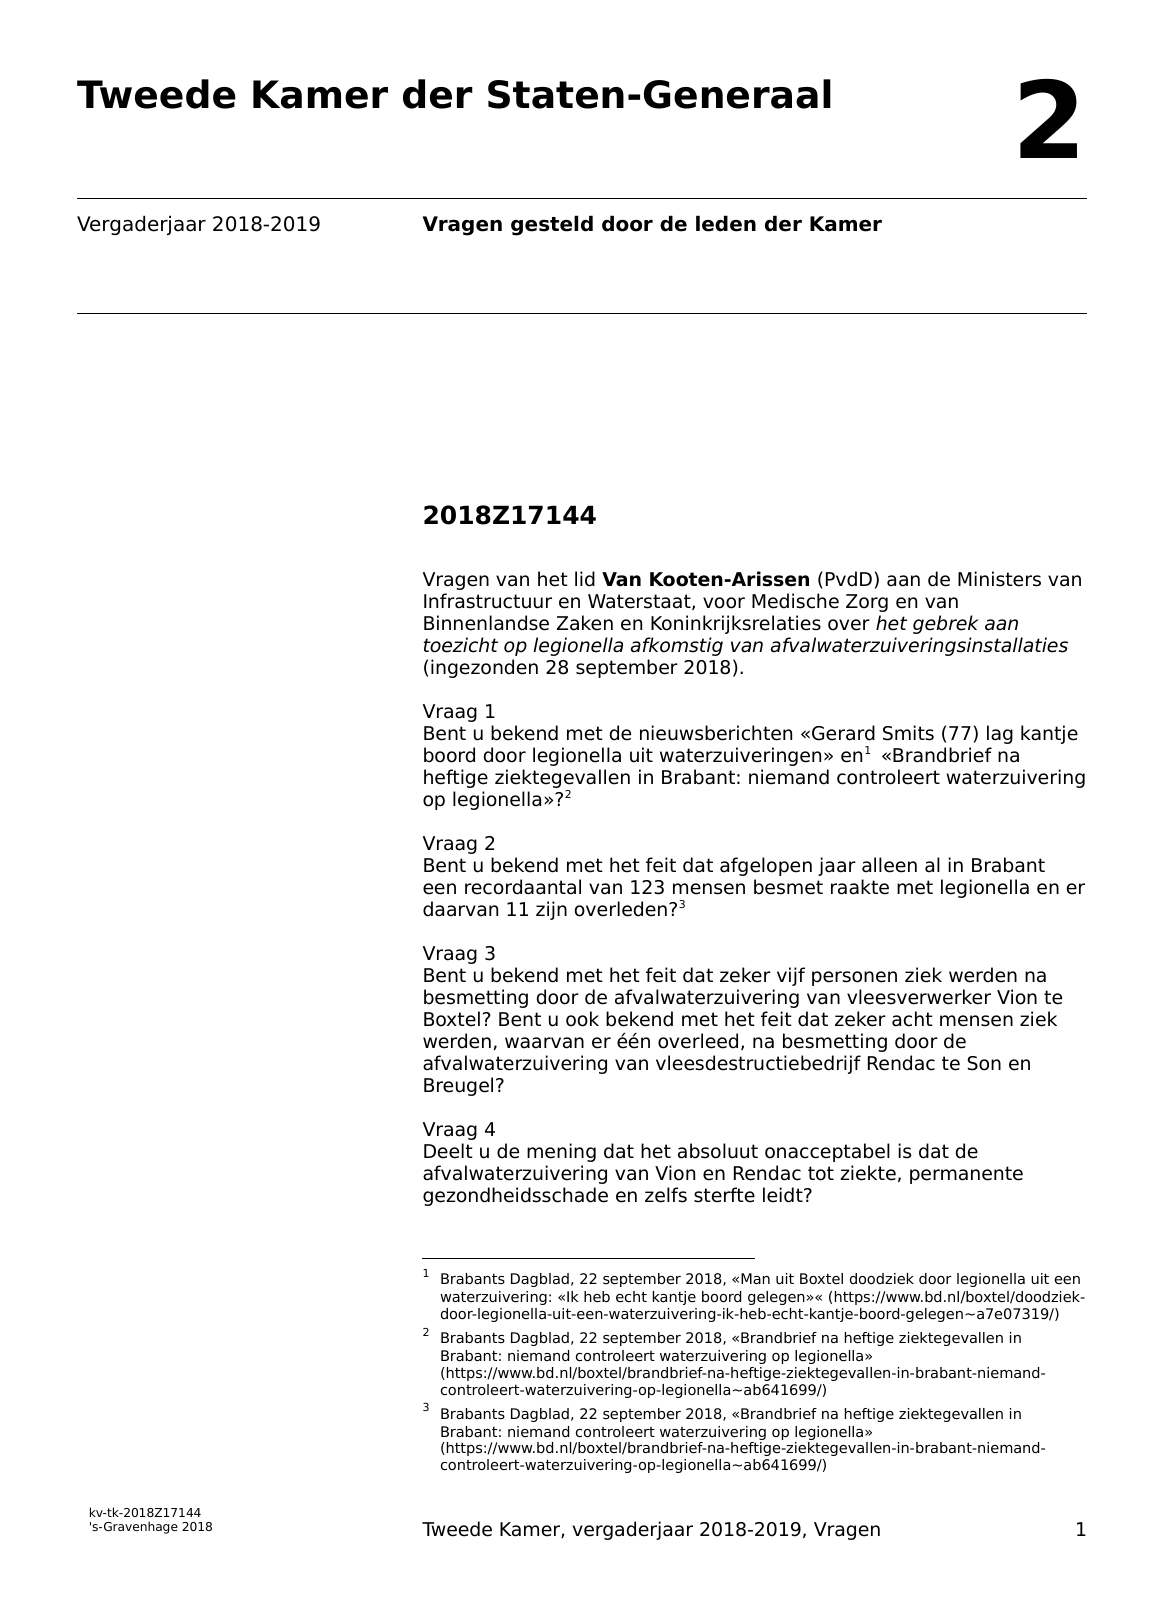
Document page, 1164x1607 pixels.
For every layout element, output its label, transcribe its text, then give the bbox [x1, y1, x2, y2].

text Vraag 1 [422, 701, 1087, 723]
text kv-tk-2018Z17144 [88, 1506, 323, 1520]
text Brabants Dagblad, 22 september 2018, «Brandbrief na heftige ziektegevallen in Brabant: niemand controleert waterzuivering op legionella» (https://www.bd.nl/boxtel/brandbrief-na-heftige-ziektegevallen-in-brabant-niemand-controleert-waterzuivering-op-legionella~ab641699/) [422, 1402, 1087, 1474]
text Vraag 4 [422, 1119, 1087, 1141]
text Bent u bekend met de nieuwsberichten «Gerard Smits (77) lag kantje boord door legionella uit waterzuiveringen» en «Brandbrief na heftige ziektegevallen in Brabant: niemand controleert waterzuivering op legionella»? [422, 723, 1087, 811]
text 2018Z17144 [422, 501, 1087, 531]
table_header Tweede Kamer der Staten-Generaal [77, 59, 886, 198]
text Vragen van het lid Van Kooten-Arissen (PvdD) aan de Ministers van Infrastructuur en Waterstaat, voor Medische Zorg en van Binnenlandse Zaken en Koninkrijksrelaties over het gebrek aan toezicht op legionella afkomstig van afvalwaterzuiveringsinstallaties (ingezonden 28 september 2018). [422, 569, 1087, 679]
text Bent u bekend met het feit dat zeker vijf personen ziek werden na besmetting door de afvalwaterzuivering van vleesverwerker Vion te Boxtel? Bent u ook bekend met het feit dat zeker acht mensen ziek werden, waarvan er één overleed, na besmetting door de afvalwaterzuivering van vleesdestructiebedrijf Rendac te Son en Breugel? [422, 965, 1087, 1097]
text Brabants Dagblad, 22 september 2018, «Man uit Boxtel doodziek door legionella uit een waterzuivering: «Ik heb echt kantje boord gelegen»« (https://www.bd.nl/boxtel/doodziek-door-legionella-uit-een-waterzuivering-ik-heb-echt-kantje-boord-gelegen~a7e07319/) [422, 1267, 1087, 1323]
table_cell Vergaderjaar 2018-2019 [77, 199, 422, 313]
table_cell Vragen gesteld door de leden der Kamer [422, 199, 1087, 313]
text Brabants Dagblad, 22 september 2018, «Brandbrief na heftige ziektegevallen in Brabant: niemand controleert waterzuivering op legionella» (https://www.bd.nl/boxtel/brandbrief-na-heftige-ziektegevallen-in-brabant-niemand-controleert-waterzuivering-op-legionella~ab641699/) [422, 1326, 1087, 1399]
text Bent u bekend met het feit dat afgelopen jaar alleen al in Brabant een recordaantal van 123 mensen besmet raakte met legionella en er daarvan 11 zijn overleden? [422, 855, 1087, 921]
table_header 2 [886, 59, 1087, 198]
text Vraag 2 [422, 833, 1087, 855]
text 's-Gravenhage 2018 [88, 1520, 323, 1534]
text Deelt u de mening dat het absoluut onacceptabel is dat de afvalwaterzuivering van Vion en Rendac tot ziekte, permanente gezondheidsschade en zelfs sterfte leidt? [422, 1141, 1087, 1207]
text Vraag 3 [422, 943, 1087, 965]
